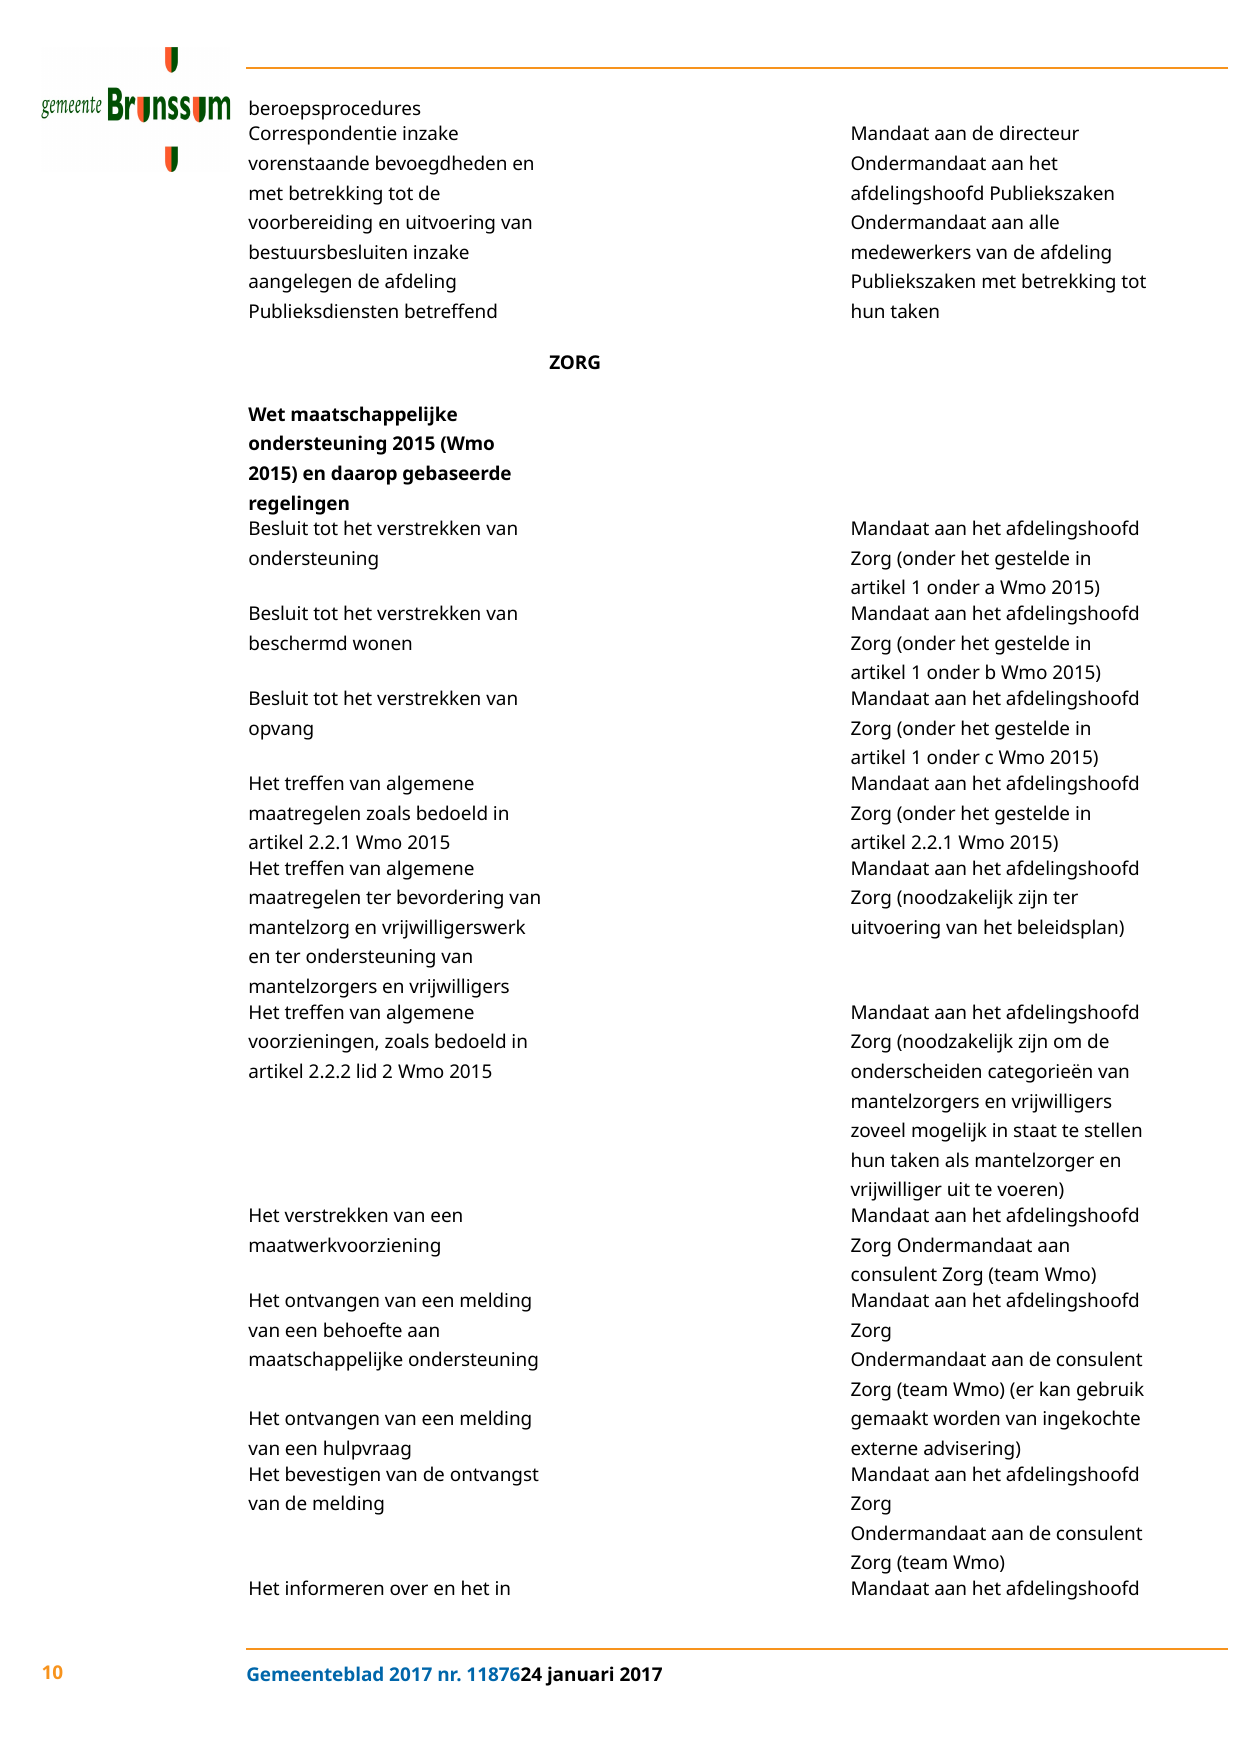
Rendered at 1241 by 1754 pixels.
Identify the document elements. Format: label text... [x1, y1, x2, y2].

table_cell [549, 324, 850, 349]
table_cell Besluit tot het verstrekken van opvang [248, 685, 549, 770]
table_cell Besluit tot het verstrekken van beschermd wonen [248, 600, 549, 685]
table_cell Het ontvangen van een melding van een behoefte aan maatschappelijke ondersteuning Het ontvangen van een melding van een hulpvraag [248, 1287, 549, 1461]
table_cell [549, 1287, 850, 1461]
table_cell [549, 1202, 850, 1287]
table_cell [549, 515, 850, 600]
table_cell [850, 375, 1152, 401]
table_cell [549, 1575, 850, 1601]
table_cell Het verstrekken van een maatwerkvoorziening [248, 1202, 549, 1287]
table_cell Mandaat aan het afdelingshoofd [850, 1575, 1152, 1601]
table_cell [850, 95, 1152, 121]
table_cell [549, 121, 850, 324]
table_cell [248, 375, 549, 401]
table_cell Mandaat aan het afdelingshoofd Zorg Ondermandaat aan consulent Zorg (team Wmo) [850, 1202, 1152, 1287]
table_cell ZORG [549, 350, 850, 375]
table_cell [549, 855, 850, 999]
table_cell Mandaat aan het afdelingshoofd Zorg (onder het gestelde in artikel 1 onder a Wmo 2015) [850, 515, 1152, 600]
table_cell Het bevestigen van de ontvangst van de melding [248, 1461, 549, 1575]
table_cell [549, 401, 850, 515]
table_cell [850, 324, 1152, 349]
table_cell [549, 999, 850, 1202]
table_cell Mandaat aan het afdelingshoofd Zorg Ondermandaat aan de consulent Zorg (team Wmo) (er kan gebruik gemaakt worden van ingekochte externe advisering) [850, 1287, 1152, 1461]
table_cell Besluit tot het verstrekken van ondersteuning [248, 515, 549, 600]
table_cell [248, 350, 549, 375]
table_cell Mandaat aan het afdelingshoofd Zorg (noodzakelijk zijn ter uitvoering van het beleidsplan) [850, 855, 1152, 999]
table_cell Het treffen van algemene voorzieningen, zoals bedoeld in artikel 2.2.2 lid 2 Wmo 2015 [248, 999, 549, 1202]
table_cell Mandaat aan het afdelingshoofd Zorg (onder het gestelde in artikel 2.2.1 Wmo 2015) [850, 770, 1152, 855]
table_cell beroepsprocedures [248, 95, 549, 121]
table_cell [850, 401, 1152, 515]
table_cell [549, 770, 850, 855]
table_cell Mandaat aan het afdelingshoofd Zorg Ondermandaat aan de consulent Zorg (team Wmo) [850, 1461, 1152, 1575]
picture [41, 47, 231, 172]
table_cell Het treffen van algemene maatregelen zoals bedoeld in artikel 2.2.1 Wmo 2015 [248, 770, 549, 855]
table_cell Correspondentie inzake vorenstaande bevoegdheden en met betrekking tot de voorbereiding en uitvoering van bestuursbesluiten inzake aangelegen de afdeling Publieksdiensten betreffend [248, 121, 549, 324]
table_cell Mandaat aan het afdelingshoofd Zorg (onder het gestelde in artikel 1 onder c Wmo 2015) [850, 685, 1152, 770]
table_cell Mandaat aan het afdelingshoofd Zorg (noodzakelijk zijn om de onderscheiden categorieën van mantelzorgers en vrijwilligers zoveel mogelijk in staat te stellen hun taken als mantelzorger en vrijwilliger uit te voeren) [850, 999, 1152, 1202]
table_cell [850, 350, 1152, 375]
table_cell [549, 375, 850, 401]
table_cell [549, 685, 850, 770]
table_cell [549, 1461, 850, 1575]
table_cell Mandaat aan de directeur Ondermandaat aan het afdelingshoofd Publiekszaken Ondermandaat aan alle medewerkers van de afdeling Publiekszaken met betrekking tot hun taken [850, 121, 1152, 324]
table_cell [549, 95, 850, 121]
table_cell Het informeren over en het in [248, 1575, 549, 1601]
table_cell [549, 600, 850, 685]
table_cell Het treffen van algemene maatregelen ter bevordering van mantelzorg en vrijwilligerswerk en ter ondersteuning van mantelzorgers en vrijwilligers [248, 855, 549, 999]
table_cell Wet maatschappelijke ondersteuning 2015 (Wmo 2015) en daarop gebaseerde regelingen [248, 401, 549, 515]
table_cell Mandaat aan het afdelingshoofd Zorg (onder het gestelde in artikel 1 onder b Wmo 2015) [850, 600, 1152, 685]
table_cell [248, 324, 549, 349]
